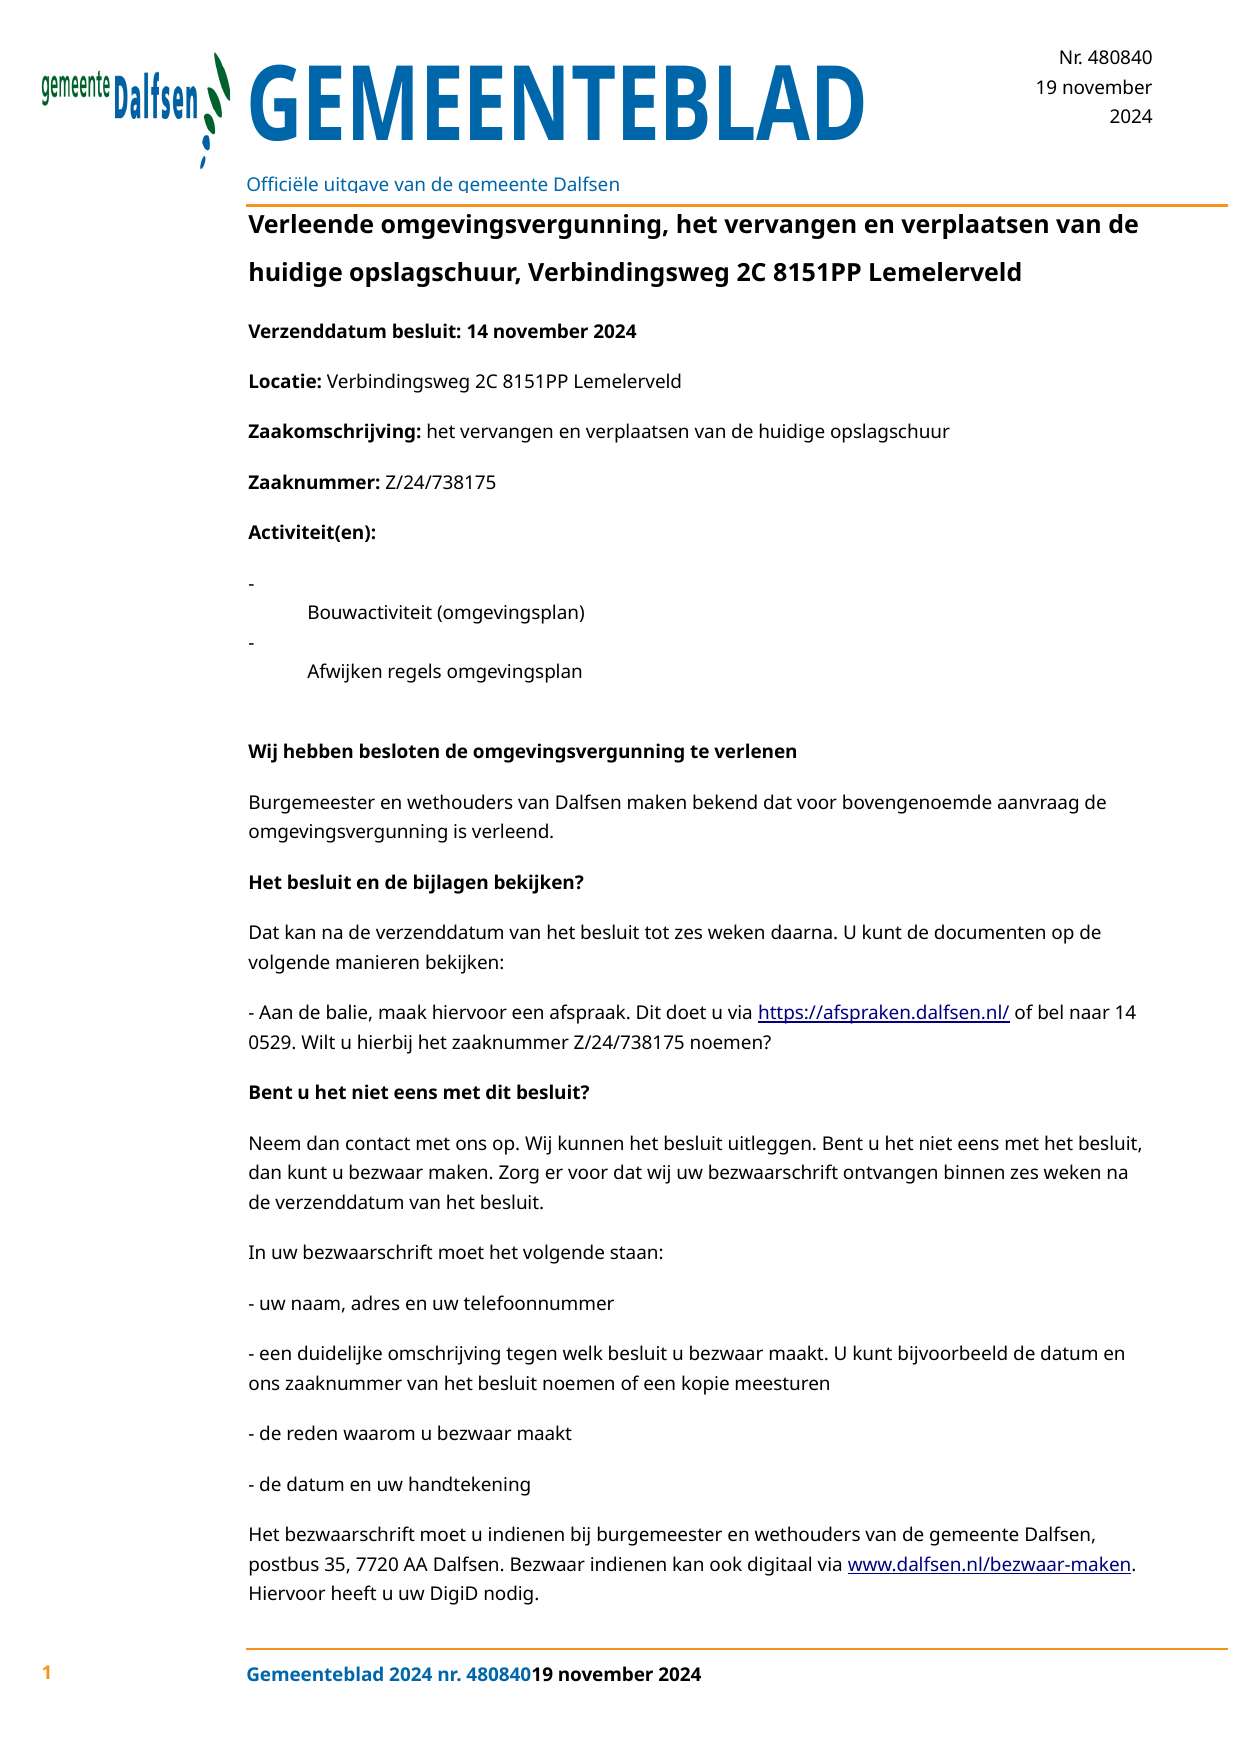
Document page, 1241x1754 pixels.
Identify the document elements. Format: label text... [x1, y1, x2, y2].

text Locatie: Verbindingsweg 2C 8151PP Lemelerveld [248, 368, 1152, 394]
text - de reden waarom u bezwaar maakt [248, 1420, 1152, 1446]
picture [41, 47, 231, 172]
text Het besluit en de bijlagen bekijken? [248, 869, 1152, 895]
text - Aan de balie, maak hiervoor een afspraak. Dit doet u via https://afspraken.dalfsen.nl/ of bel naar 14 0529. Wilt u hierbij het zaaknummer Z/24/738175 noemen? [248, 999, 1152, 1055]
list Afwijken regels omgevingsplan [248, 659, 1152, 684]
text Bent u het niet eens met dit besluit? [248, 1079, 1152, 1105]
text Wij hebben besloten de omgevingsvergunning te verlenen [248, 739, 1152, 764]
text Activiteit(en): [248, 519, 1152, 545]
text Neem dan contact met ons op. Wij kunnen het besluit uitleggen. Bent u het niet eens met het besluit, dan kunt u bezwaar maken. Zorg er voor dat wij uw bezwaarschrift ontvangen binnen zes weken na de verzenddatum van het besluit. [248, 1130, 1152, 1215]
text Dat kan na de verzenddatum van het besluit tot zes weken daarna. U kunt de documenten op de volgende manieren bekijken: [248, 919, 1152, 975]
list Bouwactiviteit (omgevingsplan) [248, 599, 1152, 625]
text Het bezwaarschrift moet u indienen bij burgemeester en wethouders van de gemeente Dalfsen, postbus 35, 7720 AA Dalfsen. Bezwaar indienen kan ook digitaal via www.dalfsen.nl/bezwaar-maken. Hiervoor heeft u uw DigiD nodig. [248, 1521, 1152, 1606]
text Verleende omgevingsvergunning, het vervangen en verplaatsen van de huidige opslagschuur, Verbindingsweg 2C 8151PP Lemelerveld [248, 207, 1152, 288]
text - uw naam, adres en uw telefoonnummer [248, 1290, 1152, 1316]
text Burgemeester en wethouders van Dalfsen maken bekend dat voor bovengenoemde aanvraag de omgevingsvergunning is verleend. [248, 789, 1152, 844]
text Verzenddatum besluit: 14 november 2024 [248, 318, 1152, 344]
text In uw bezwaarschrift moet het volgende staan: [248, 1239, 1152, 1265]
text - de datum en uw handtekening [248, 1471, 1152, 1497]
text - een duidelijke omschrijving tegen welk besluit u bezwaar maakt. U kunt bijvoorbeeld de datum en ons zaaknummer van het besluit noemen of een kopie meesturen [248, 1340, 1152, 1396]
text Zaakomschrijving: het vervangen en verplaatsen van de huidige opslagschuur [248, 419, 1152, 444]
text Zaaknummer: Z/24/738175 [248, 469, 1152, 495]
